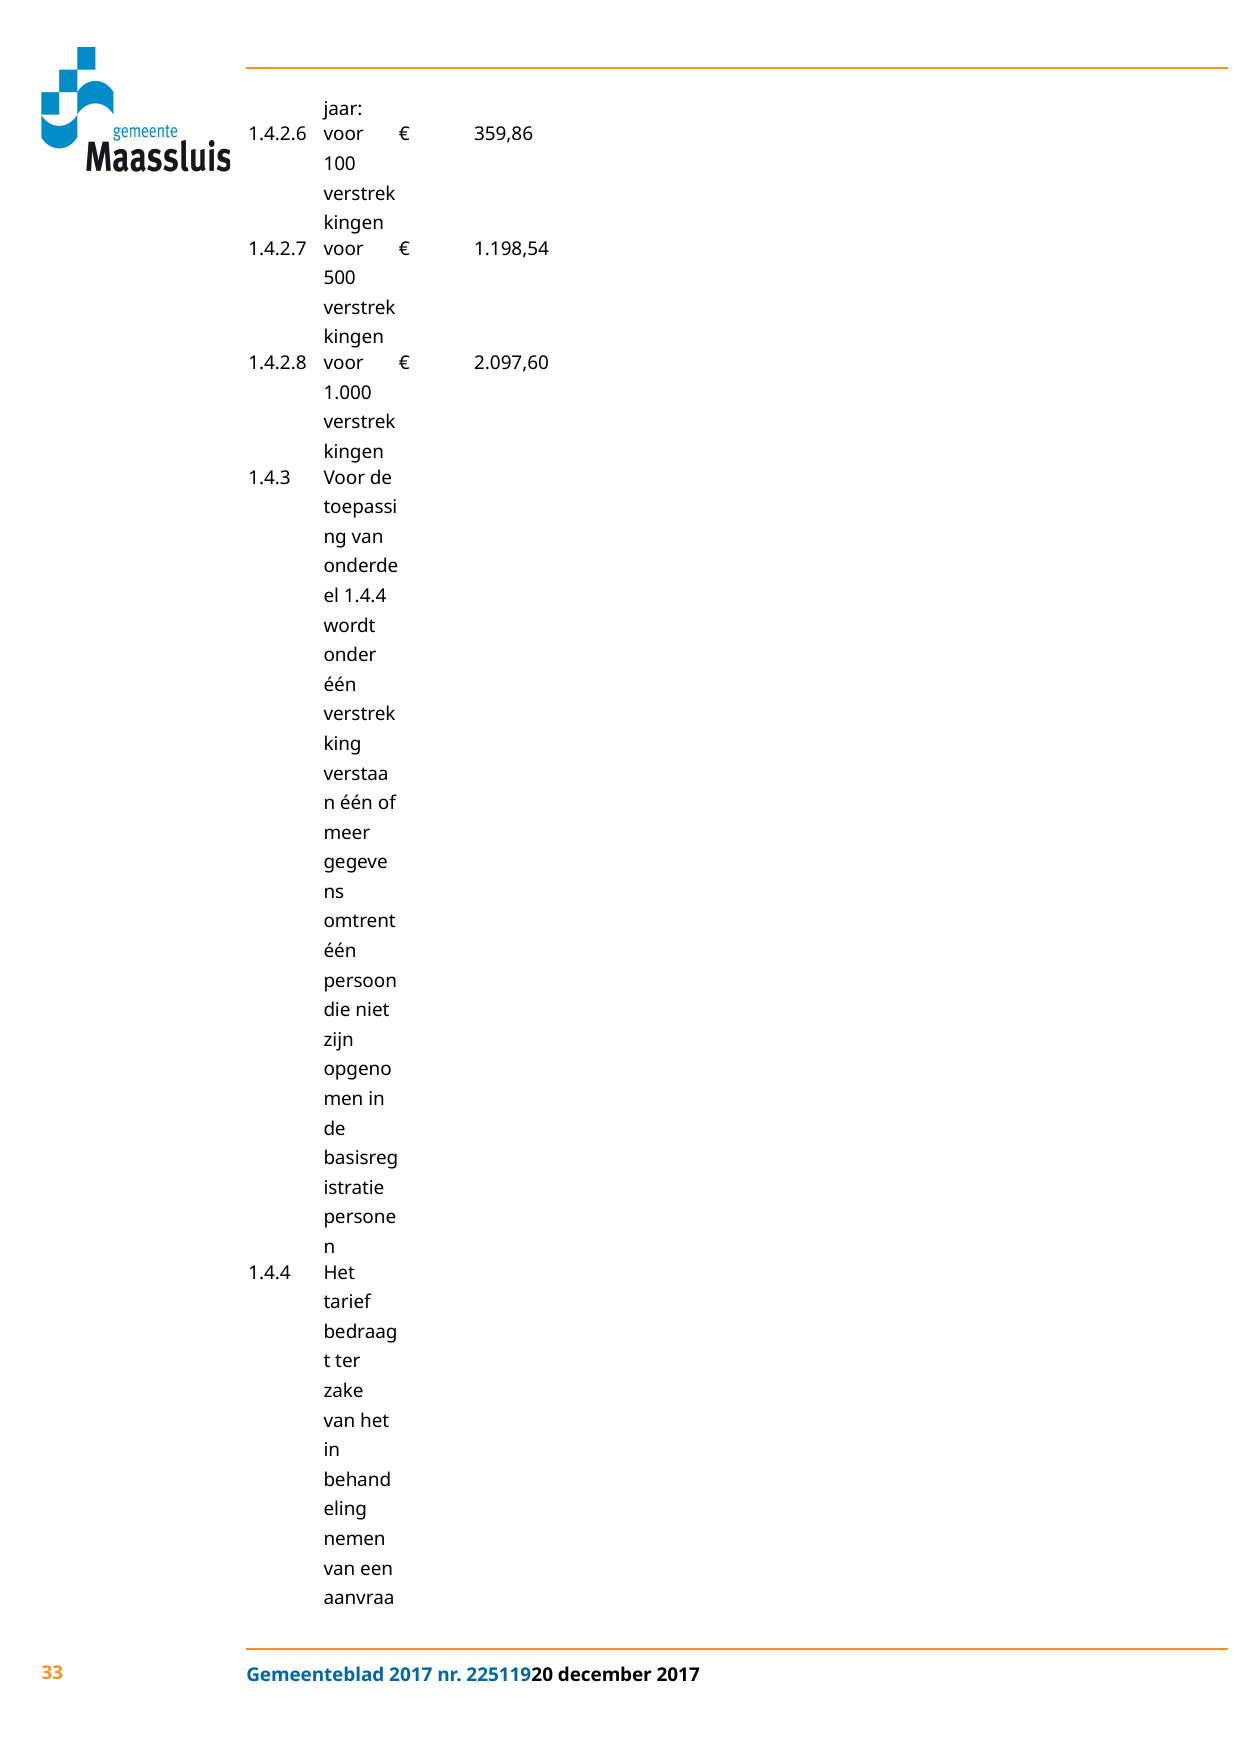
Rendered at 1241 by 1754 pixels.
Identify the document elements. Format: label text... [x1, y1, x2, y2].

table_cell jaar: [323, 95, 398, 121]
table_cell 1.198,54 [474, 235, 549, 349]
table_cell voor 1.000 verstrekkingen [323, 350, 398, 464]
table_cell € [399, 121, 474, 235]
table_cell [399, 1259, 474, 1610]
table_cell 1.4.4 [248, 1259, 323, 1610]
table_cell [474, 1259, 549, 1610]
table_cell [474, 95, 549, 121]
table_cell 1.4.2.6 [248, 121, 323, 235]
picture [41, 47, 231, 172]
table_cell [248, 95, 323, 121]
table_cell Voor de toepassing van onderdeel 1.4.4 wordt onder één verstrekking verstaan één of meer gegevens omtrent één persoon die niet zijn opgenomen in de basisregistratie personen [323, 464, 398, 1259]
table_cell € [399, 235, 474, 349]
table_cell [474, 464, 549, 1259]
table_cell 359,86 [474, 121, 549, 235]
picture [41, 47, 77, 92]
table_cell [399, 95, 474, 121]
table_cell 1.4.2.8 [248, 350, 323, 464]
table_cell 1.4.2.7 [248, 235, 323, 349]
table_cell [399, 464, 474, 1259]
table_cell voor 100 verstrekkingen [323, 121, 398, 235]
table_cell € [399, 350, 474, 464]
table_cell voor 500 verstrekkingen [323, 235, 398, 349]
table_cell Het tarief bedraagt ter zake van het in behandeling nemen van een aanvraa [323, 1259, 398, 1610]
table_cell 1.4.3 [248, 464, 323, 1259]
table_cell 2.097,60 [474, 350, 549, 464]
